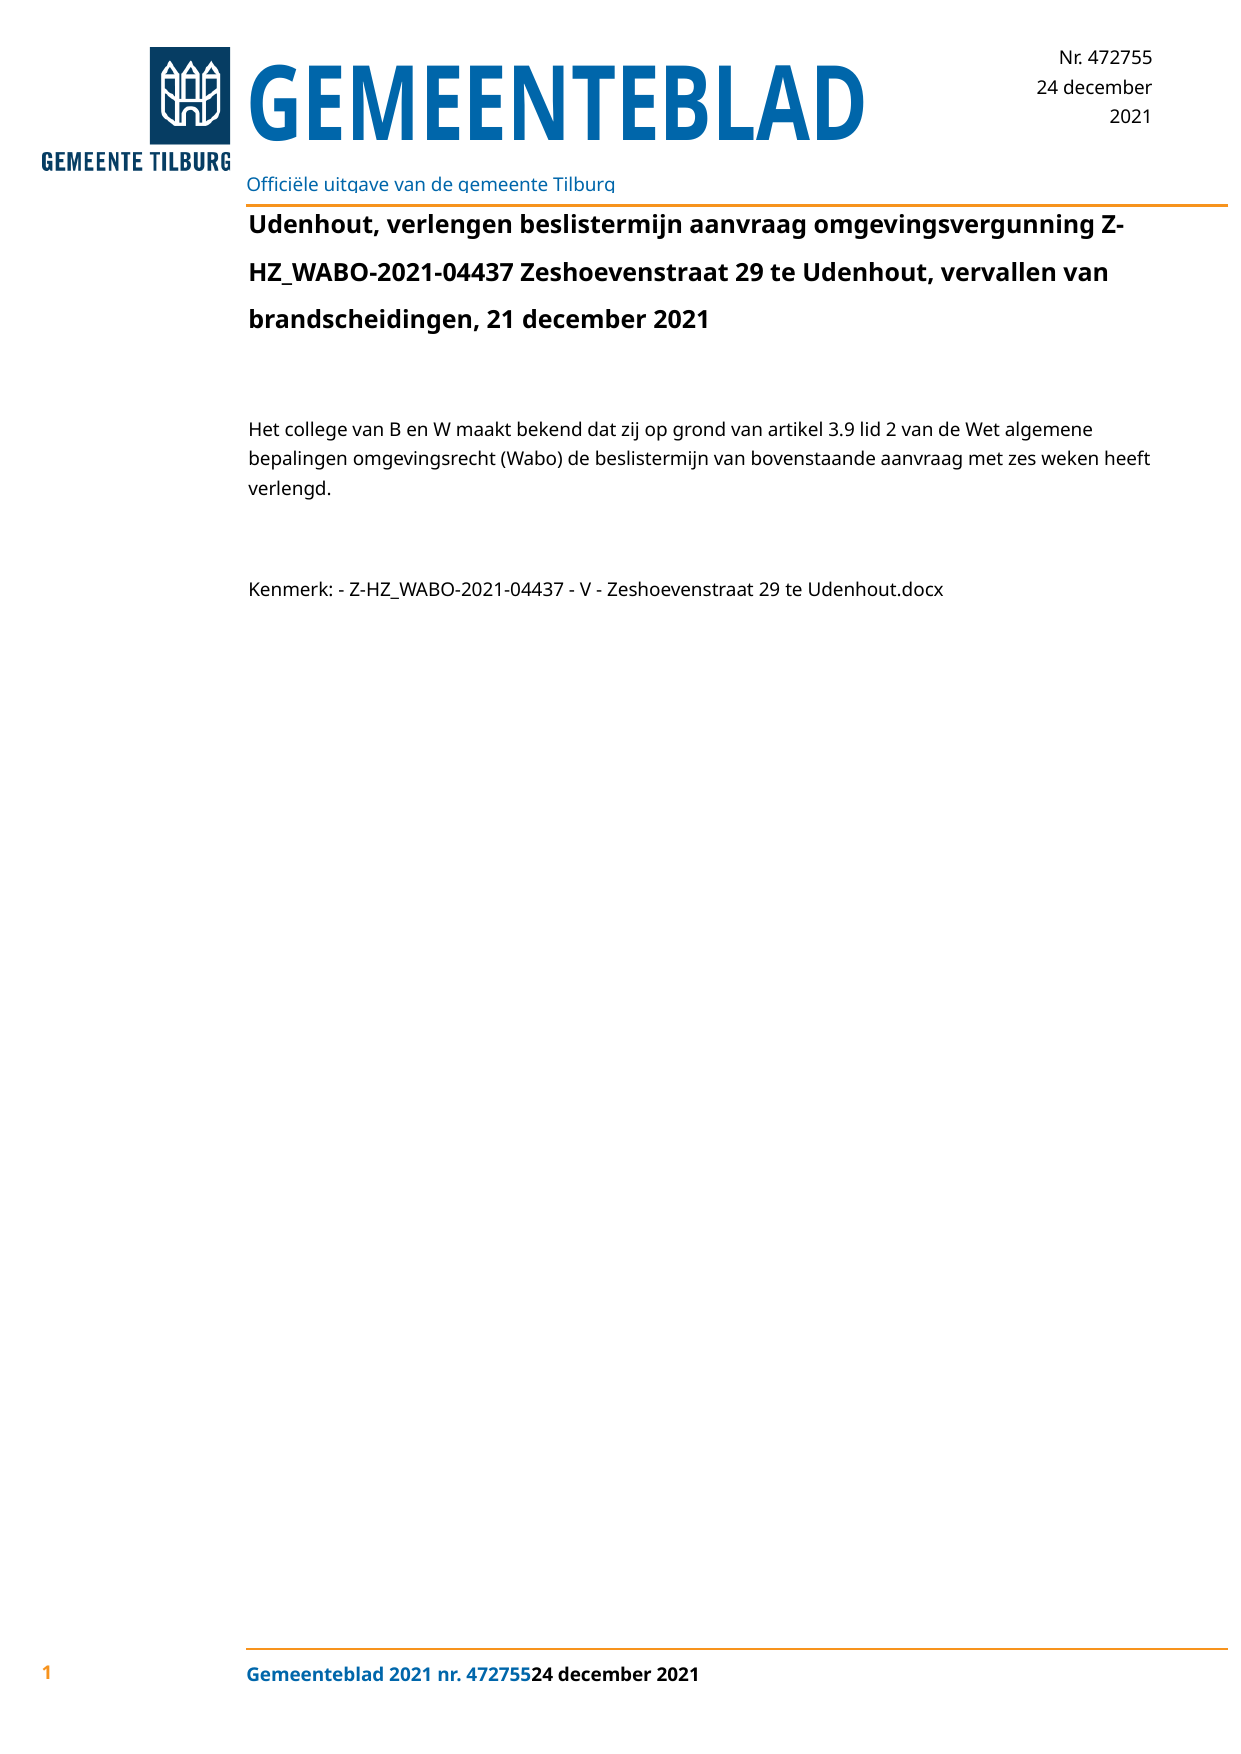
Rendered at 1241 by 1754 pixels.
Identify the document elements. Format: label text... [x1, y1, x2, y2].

text Kenmerk: - Z-HZ_WABO-2021-04437 - V - Zeshoevenstraat 29 te Udenhout.docx [248, 576, 1152, 602]
text Het college van B en W maakt bekend dat zij op grond van artikel 3.9 lid 2 van de Wet algemene bepalingen omgevingsrecht (Wabo) de beslistermijn van bovenstaande aanvraag met zes weken heeft verlengd. [248, 416, 1152, 501]
text Udenhout, verlengen beslistermijn aanvraag omgevingsvergunning Z-HZ_WABO-2021-04437 Zeshoevenstraat 29 te Udenhout, vervallen van brandscheidingen, 21 december 2021 [248, 207, 1152, 336]
picture [41, 47, 231, 172]
